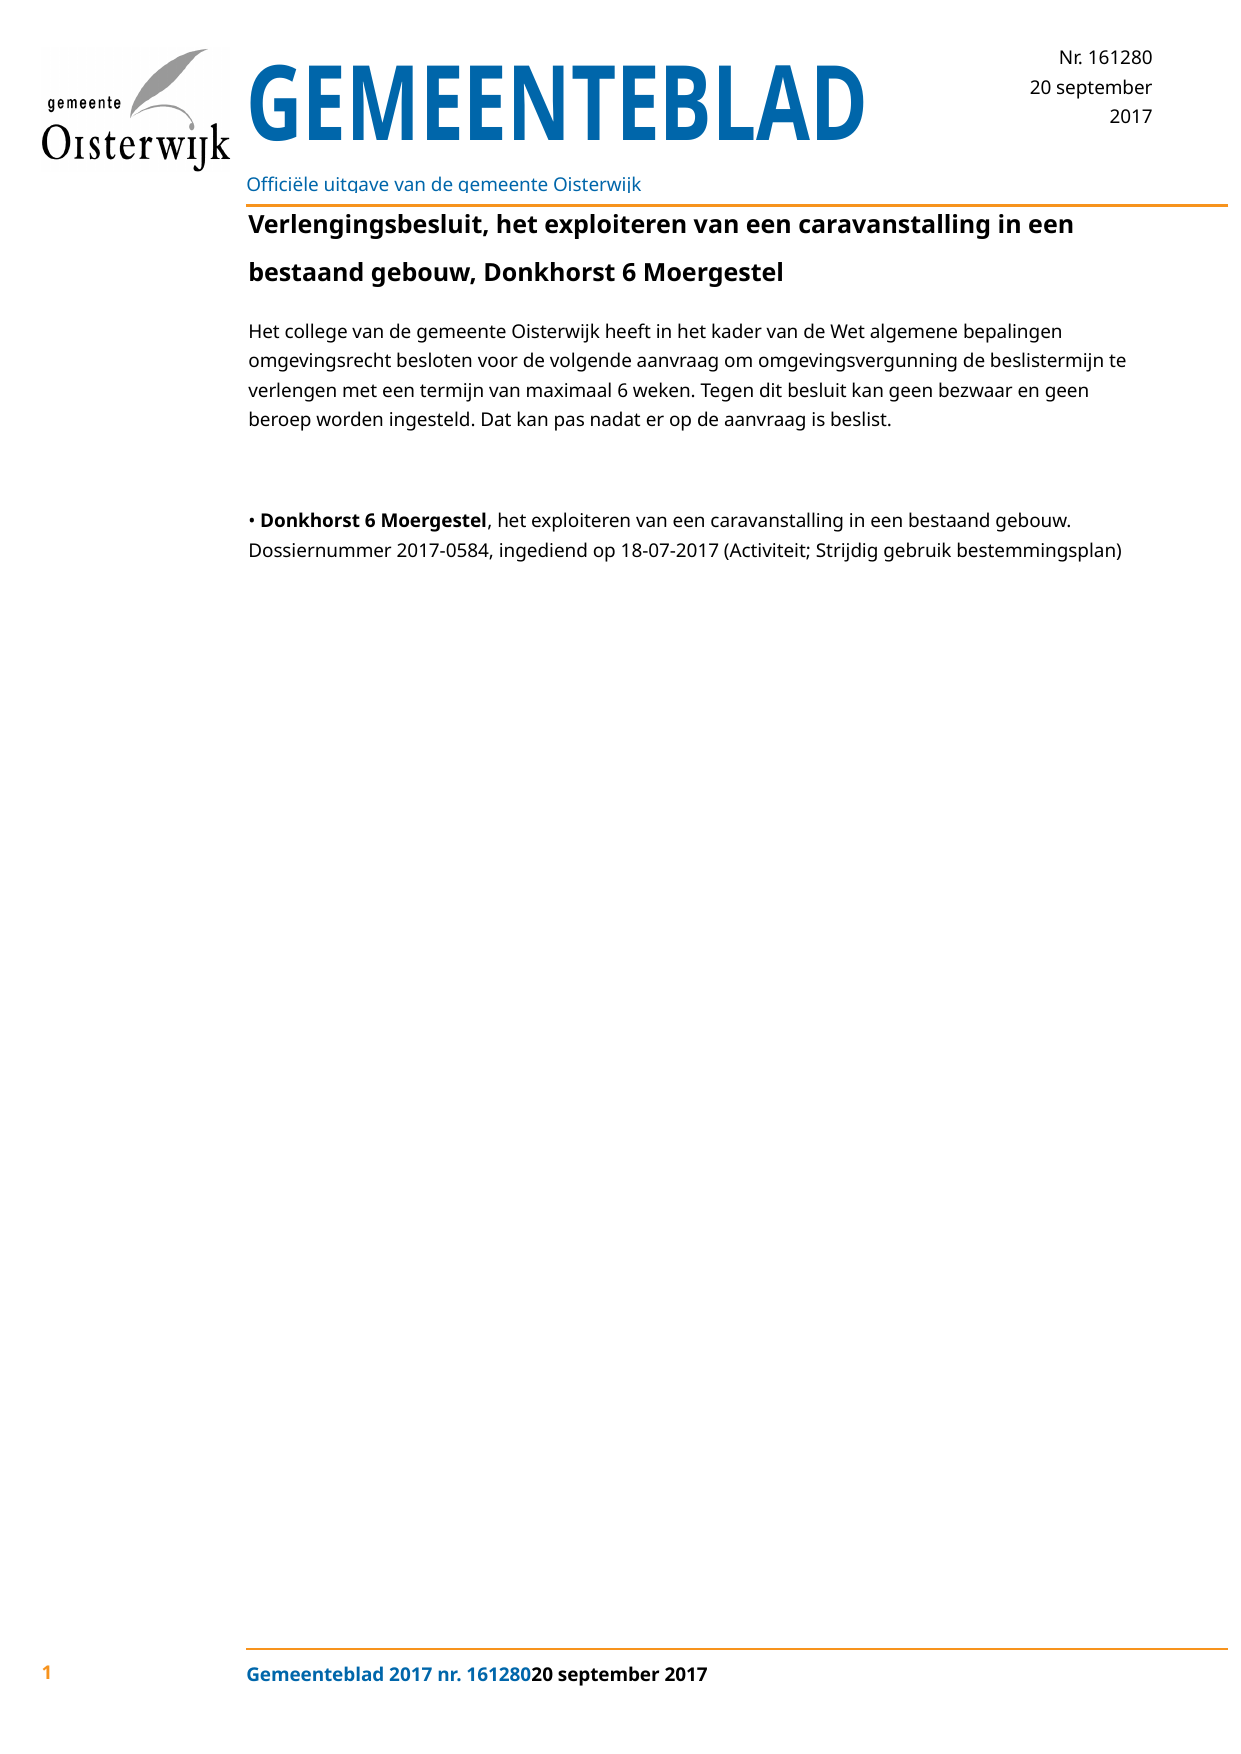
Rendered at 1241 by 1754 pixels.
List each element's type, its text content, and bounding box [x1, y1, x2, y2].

text • Donkhorst 6 Moergestel, het exploiteren van een caravanstalling in een bestaand gebouw. Dossiernummer 2017-0584, ingediend op 18-07-2017 (Activiteit; Strijdig gebruik bestemmingsplan) [248, 507, 1152, 563]
picture [41, 47, 231, 172]
text Het college van de gemeente Oisterwijk heeft in het kader van de Wet algemene bepalingen omgevingsrecht besloten voor de volgende aanvraag om omgevingsvergunning de beslistermijn te verlengen met een termijn van maximaal 6 weken. Tegen dit besluit kan geen bezwaar en geen beroep worden ingesteld. Dat kan pas nadat er op de aanvraag is beslist. [248, 318, 1152, 432]
text Verlengingsbesluit, het exploiteren van een caravanstalling in een bestaand gebouw, Donkhorst 6 Moergestel [248, 207, 1152, 288]
